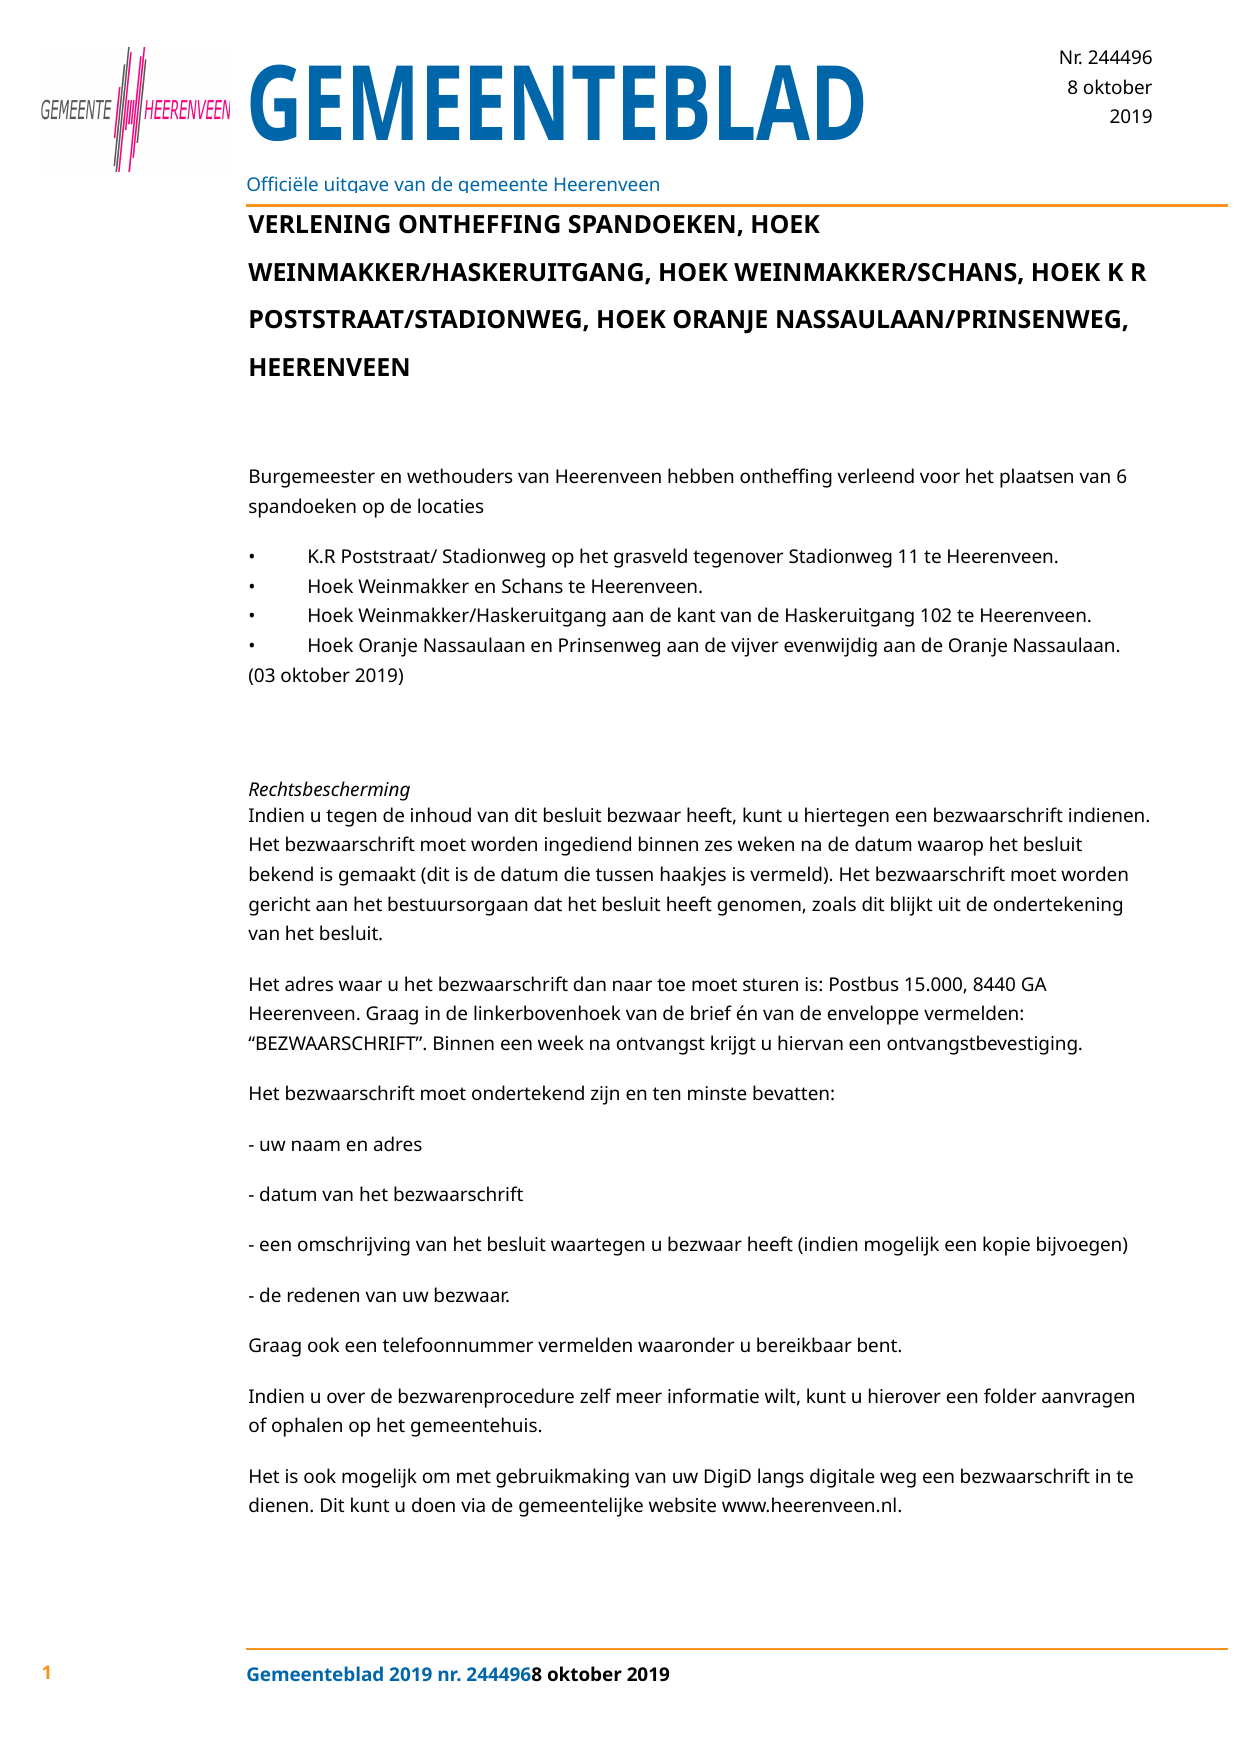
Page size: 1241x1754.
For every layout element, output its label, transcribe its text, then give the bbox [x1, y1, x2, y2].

text Graag ook een telefoonnummer vermelden waaronder u bereikbaar bent. [248, 1332, 1152, 1358]
text Rechtsbescherming [248, 776, 1152, 802]
text Het is ook mogelijk om met gebruikmaking van uw DigiD langs digitale weg een bezwaarschrift in te dienen. Dit kunt u doen via de gemeentelijke website www.heerenveen.nl. [248, 1463, 1152, 1518]
text Het bezwaarschrift moet ondertekend zijn en ten minste bevatten: [248, 1080, 1152, 1106]
text - uw naam en adres [248, 1131, 1152, 1156]
text Het adres waar u het bezwaarschrift dan naar toe moet sturen is: Postbus 15.000, 8440 GA Heerenveen. Graag in de linkerbovenhoek van de brief én van de enveloppe vermelden: “BEZWAARSCHRIFT”. Binnen een week na ontvangst krijgt u hiervan een ontvangstbevestiging. [248, 971, 1152, 1056]
text - een omschrijving van het besluit waartegen u bezwaar heeft (indien mogelijk een kopie bijvoegen) [248, 1232, 1152, 1257]
text Indien u tegen de inhoud van dit besluit bezwaar heeft, kunt u hiertegen een bezwaarschrift indienen. Het bezwaarschrift moet worden ingediend binnen zes weken na de datum waarop het besluit bekend is gemaakt (dit is de datum die tussen haakjes is vermeld). Het bezwaarschrift moet worden gericht aan het bestuursorgaan dat het besluit heeft genomen, zoals dit blijkt uit de ondertekening van het besluit. [248, 802, 1152, 946]
text Burgemeester en wethouders van Heerenveen hebben ontheffing verleend voor het plaatsen van 6 spandoeken op de locaties [248, 463, 1152, 519]
list Hoek Weinmakker en Schans te Heerenveen. [248, 573, 1152, 599]
text (03 oktober 2019) [248, 662, 1152, 688]
text VERLENING ONTHEFFING SPANDOEKEN, HOEK WEINMAKKER/HASKERUITGANG, HOEK WEINMAKKER/SCHANS, HOEK K R POSTSTRAAT/STADIONWEG, HOEK ORANJE NASSAULAAN/PRINSENWEG, HEERENVEEN [248, 207, 1152, 384]
picture [41, 47, 231, 172]
list Hoek Weinmakker/Haskeruitgang aan de kant van de Haskeruitgang 102 te Heerenveen. [248, 603, 1152, 628]
list Hoek Oranje Nassaulaan en Prinsenweg aan de vijver evenwijdig aan de Oranje Nassaulaan. [248, 632, 1152, 658]
text Indien u over de bezwarenprocedure zelf meer informatie wilt, kunt u hierover een folder aanvragen of ophalen op het gemeentehuis. [248, 1383, 1152, 1438]
text - de redenen van uw bezwaar. [248, 1282, 1152, 1308]
text - datum van het bezwaarschrift [248, 1181, 1152, 1207]
list K.R Poststraat/ Stadionweg op het grasveld tegenover Stadionweg 11 te Heerenveen. [248, 543, 1152, 569]
